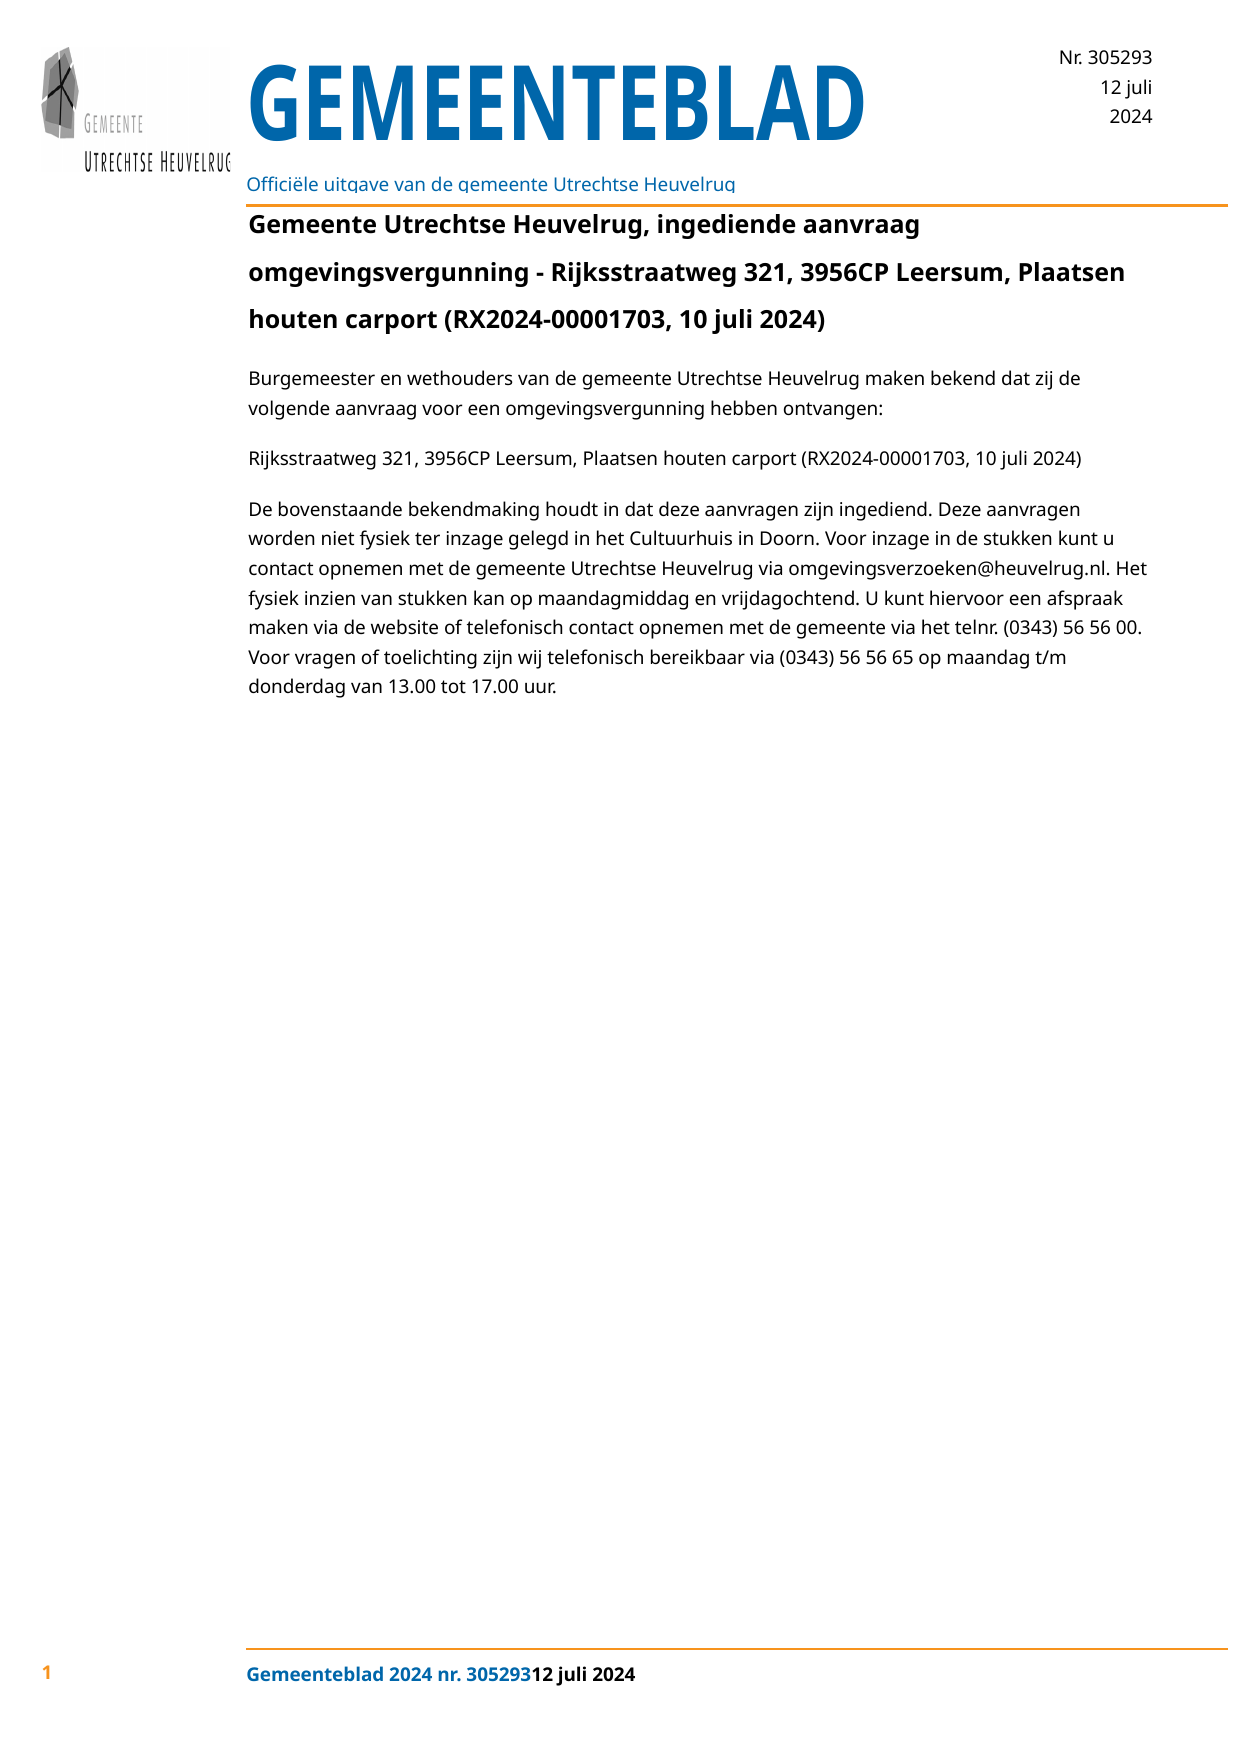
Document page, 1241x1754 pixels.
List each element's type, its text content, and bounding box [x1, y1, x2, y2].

text Burgemeester en wethouders van de gemeente Utrechtse Heuvelrug maken bekend dat zij de volgende aanvraag voor een omgevingsvergunning hebben ontvangen: [248, 366, 1152, 421]
picture [41, 47, 231, 172]
text Gemeente Utrechtse Heuvelrug, ingediende aanvraag omgevingsvergunning - Rijksstraatweg 321, 3956CP Leersum, Plaatsen houten carport (RX2024-00001703, 10 juli 2024) [248, 207, 1152, 336]
text De bovenstaande bekendmaking houdt in dat deze aanvragen zijn ingediend. Deze aanvragen worden niet fysiek ter inzage gelegd in het Cultuurhuis in Doorn. Voor inzage in de stukken kunt u contact opnemen met de gemeente Utrechtse Heuvelrug via omgevingsverzoeken@heuvelrug.nl. Het fysiek inzien van stukken kan op maandagmiddag en vrijdagochtend. U kunt hiervoor een afspraak maken via de website of telefonisch contact opnemen met de gemeente via het telnr. (0343) 56 56 00. Voor vragen of toelichting zijn wij telefonisch bereikbaar via (0343) 56 56 65 op maandag t/m donderdag van 13.00 tot 17.00 uur. [248, 496, 1152, 699]
text Rijksstraatweg 321, 3956CP Leersum, Plaatsen houten carport (RX2024-00001703, 10 juli 2024) [248, 446, 1152, 471]
